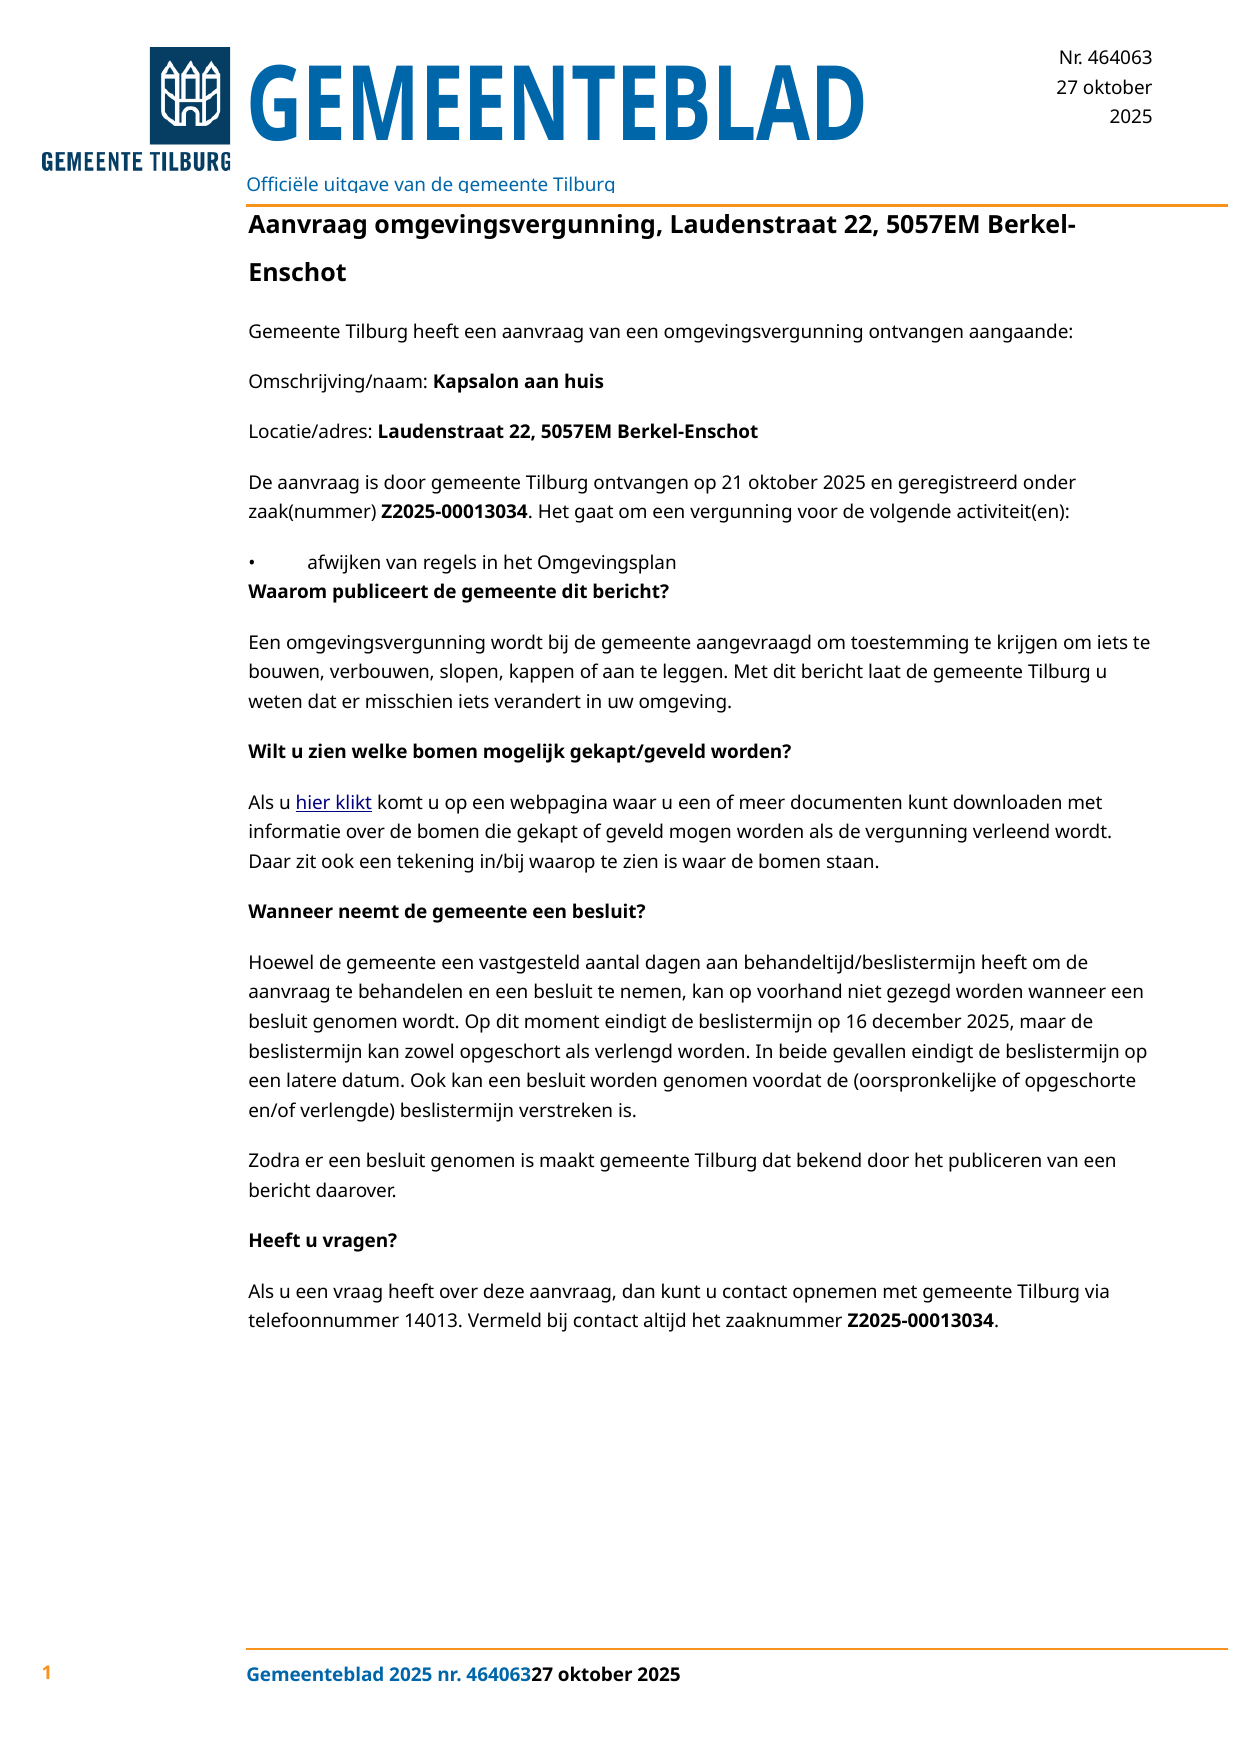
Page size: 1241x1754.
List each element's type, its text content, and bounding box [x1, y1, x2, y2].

text Wilt u zien welke bomen mogelijk gekapt/geveld worden? [248, 739, 1152, 764]
text Als u hier klikt komt u op een webpagina waar u een of meer documenten kunt downloaden met informatie over de bomen die gekapt of geveld mogen worden als de vergunning verleend wordt. Daar zit ook een tekening in/bij waarop te zien is waar de bomen staan. [248, 789, 1152, 874]
text Waarom publiceert de gemeente dit bericht? [248, 579, 1152, 604]
text Locatie/adres: Laudenstraat 22, 5057EM Berkel-Enschot [248, 419, 1152, 444]
text Omschrijving/naam: Kapsalon aan huis [248, 368, 1152, 394]
text Heeft u vragen? [248, 1227, 1152, 1253]
text Gemeente Tilburg heeft een aanvraag van een omgevingsvergunning ontvangen aangaande: [248, 318, 1152, 344]
text Als u een vraag heeft over deze aanvraag, dan kunt u contact opnemen met gemeente Tilburg via telefoonnummer 14013. Vermeld bij contact altijd het zaaknummer Z2025-00013034. [248, 1278, 1152, 1333]
text De aanvraag is door gemeente Tilburg ontvangen op 21 oktober 2025 en geregistreerd onder zaak(nummer) Z2025-00013034. Het gaat om een vergunning voor de volgende activiteit(en): [248, 469, 1152, 524]
text Aanvraag omgevingsvergunning, Laudenstraat 22, 5057EM Berkel-Enschot [248, 207, 1152, 288]
picture [41, 47, 231, 172]
text Hoewel de gemeente een vastgesteld aantal dagen aan behandeltijd/beslistermijn heeft om de aanvraag te behandelen en een besluit te nemen, kan op voorhand niet gezegd worden wanneer een besluit genomen wordt. Op dit moment eindigt de beslistermijn op 16 december 2025, maar de beslistermijn kan zowel opgeschort als verlengd worden. In beide gevallen eindigt de beslistermijn op een latere datum. Ook kan een besluit worden genomen voordat de (oorspronkelijke of opgeschorte en/of verlengde) beslistermijn verstreken is. [248, 949, 1152, 1123]
text Een omgevingsvergunning wordt bij de gemeente aangevraagd om toestemming te krijgen om iets te bouwen, verbouwen, slopen, kappen of aan te leggen. Met dit bericht laat de gemeente Tilburg u weten dat er misschien iets verandert in uw omgeving. [248, 629, 1152, 714]
text Zodra er een besluit genomen is maakt gemeente Tilburg dat bekend door het publiceren van een bericht daarover. [248, 1147, 1152, 1203]
list afwijken van regels in het Omgevingsplan [248, 549, 1152, 575]
text Wanneer neemt de gemeente een besluit? [248, 899, 1152, 924]
